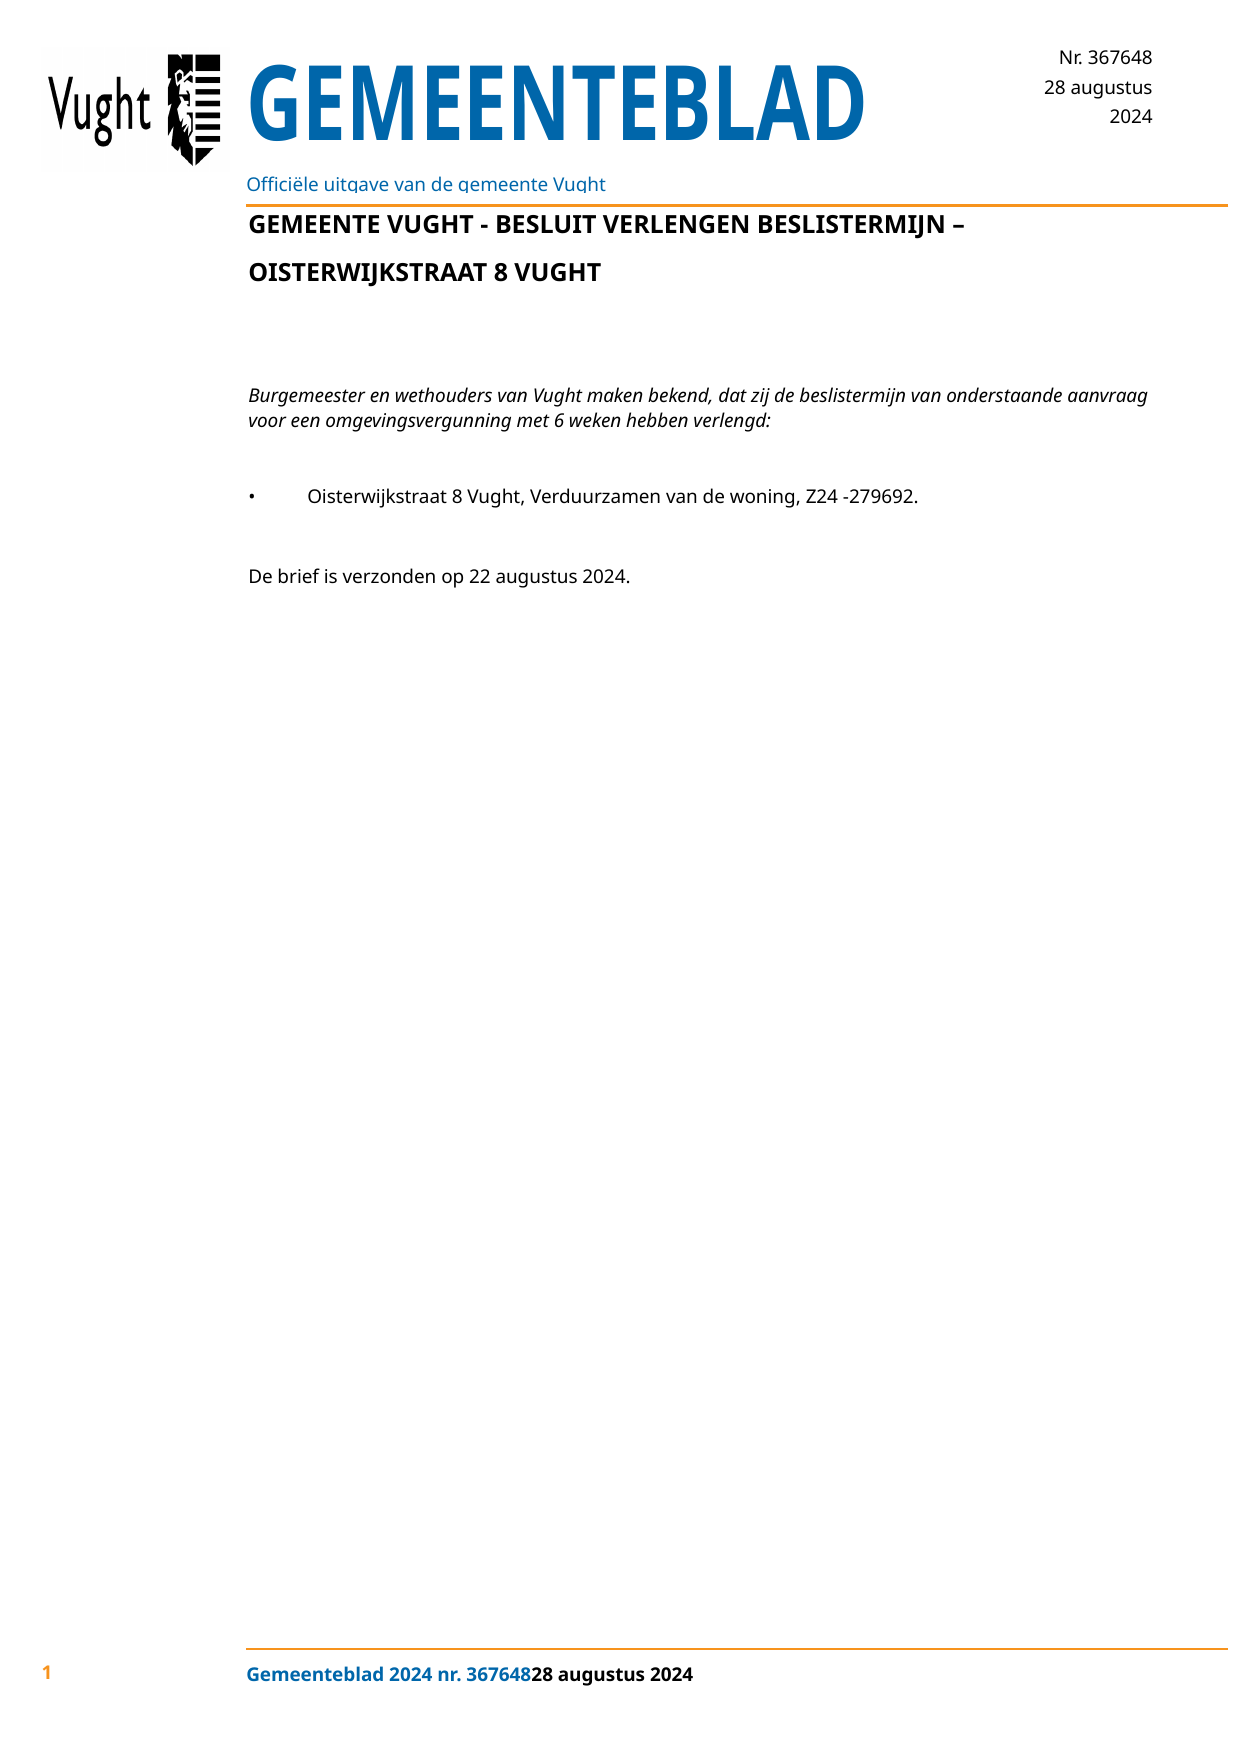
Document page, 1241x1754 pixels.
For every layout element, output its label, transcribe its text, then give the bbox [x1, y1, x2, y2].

text GEMEENTE VUGHT - BESLUIT VERLENGEN BESLISTERMIJN – OISTERWIJKSTRAAT 8 VUGHT [248, 207, 1152, 288]
picture [41, 47, 231, 172]
list Oisterwijkstraat 8 Vught, Verduurzamen van de woning, Z24 -279692. [248, 484, 1152, 509]
text De brief is verzonden op 22 augustus 2024. [248, 564, 1152, 589]
text Burgemeester en wethouders van Vught maken bekend, dat zij de beslistermijn van onderstaande aanvraag voor een omgevingsvergunning met 6 weken hebben verlengd: [248, 382, 1152, 433]
